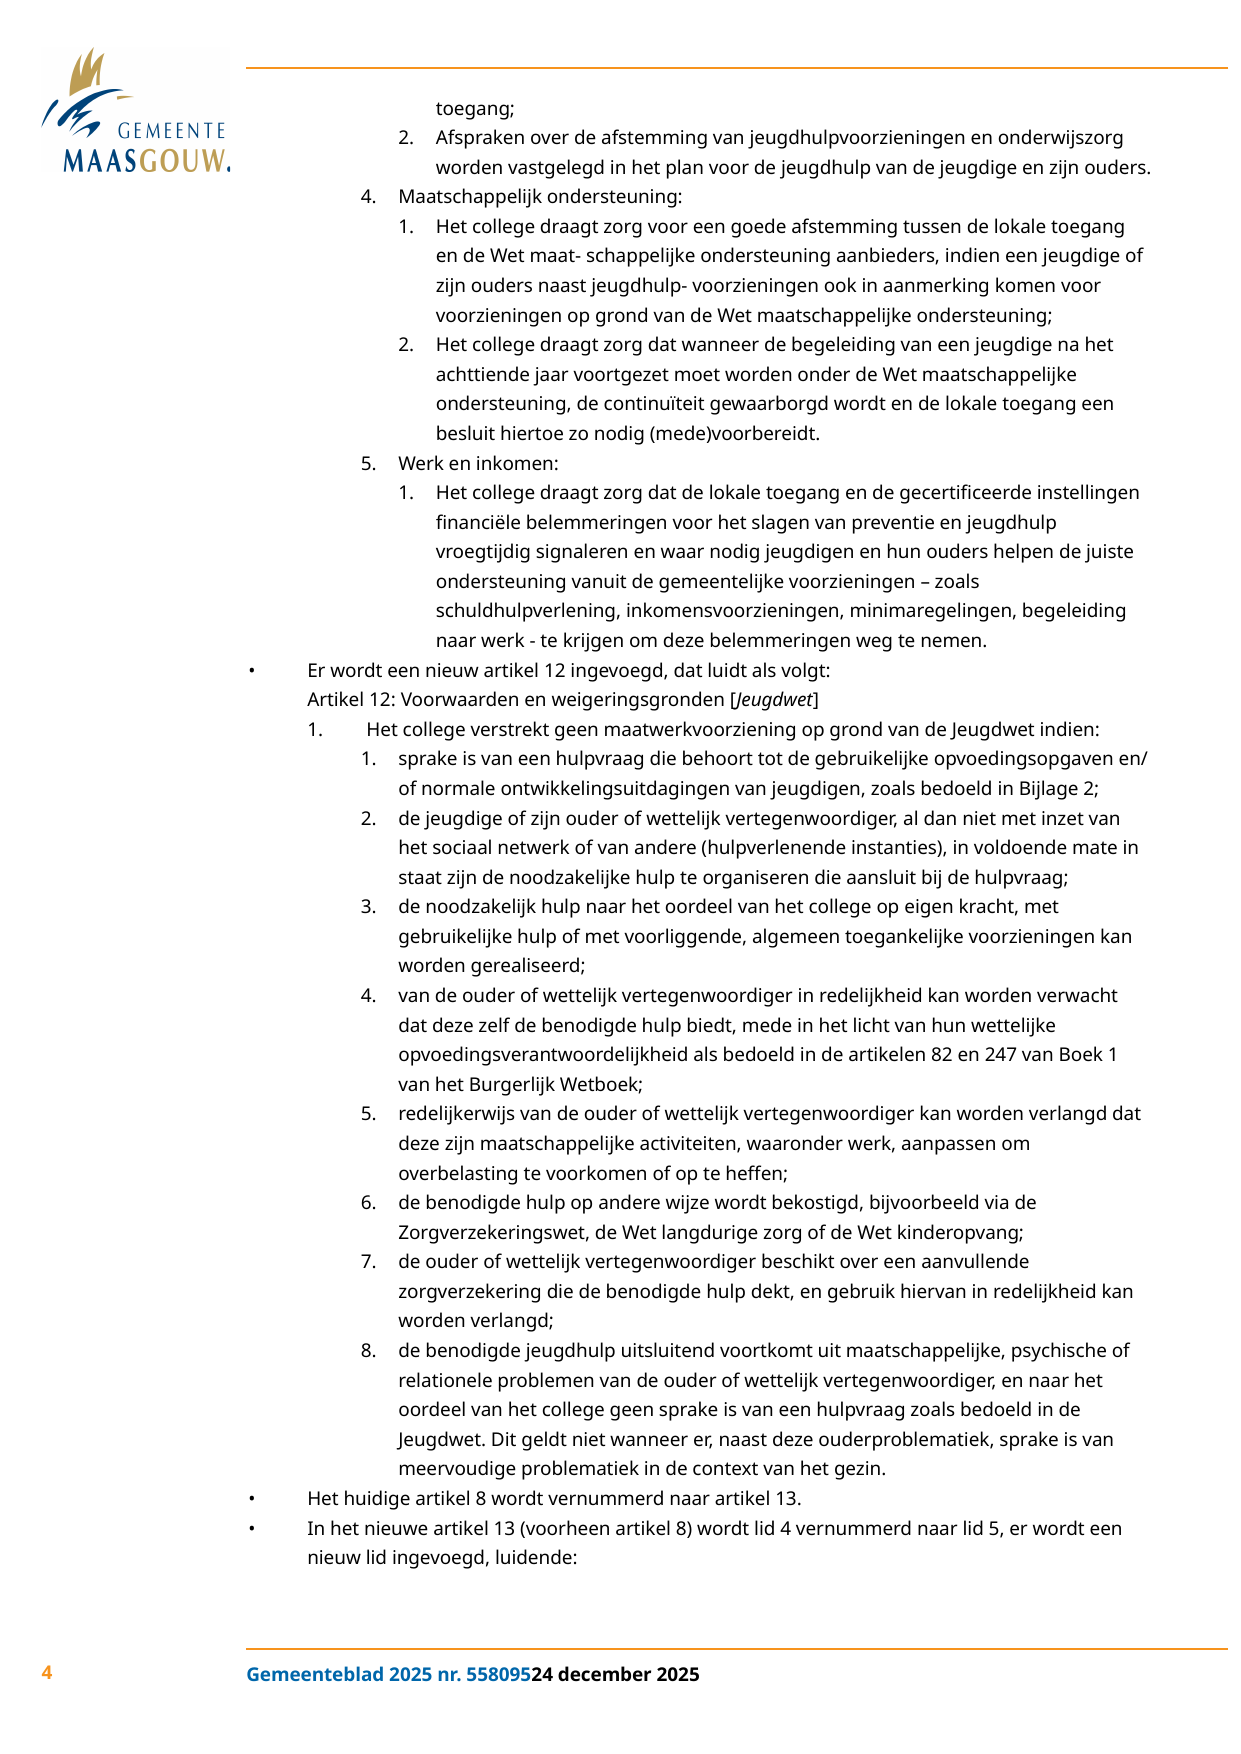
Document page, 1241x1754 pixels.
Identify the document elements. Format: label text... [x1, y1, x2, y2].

list Maatschappelijk ondersteuning: [361, 183, 1152, 209]
list Het huidige artikel 8 wordt vernummerd naar artikel 13. [248, 1485, 1152, 1511]
list Het college draagt zorg dat de lokale toegang en de gecertificeerde instellingen financiële belemmeringen voor het slagen van preventie en jeugdhulp vroegtijdig signaleren en waar nodig jeugdigen en hun ouders helpen de juiste ondersteuning vanuit de gemeentelijke voorzieningen – zoals schuldhulpverlening, inkomensvoorzieningen, minimaregelingen, begeleiding naar werk - te krijgen om deze belemmeringen weg te nemen. [398, 479, 1152, 653]
list de noodzakelijk hulp naar het oordeel van het college op eigen kracht, met gebruikelijke hulp of met voorliggende, algemeen toegankelijke voorzieningen kan worden gerealiseerd; [361, 893, 1152, 978]
list Het college draagt zorg voor een goede afstemming tussen de lokale toegang en de Wet maat- schappelijke ondersteuning aanbieders, indien een jeugdige of zijn ouders naast jeugdhulp- voorzieningen ook in aanmerking komen voor voorzieningen op grond van de Wet maatschappelijke ondersteuning; [398, 213, 1152, 328]
list Er wordt een nieuw artikel 12 ingevoegd, dat luidt als volgt: [248, 657, 1152, 683]
list Afspraken over de afstemming van jeugdhulpvoorzieningen en onderwijszorg worden vastgelegd in het plan voor de jeugdhulp van de jeugdige en zijn ouders. [398, 124, 1152, 180]
list Het college draagt zorg dat wanneer de begeleiding van een jeugdige na het achttiende jaar voortgezet moet worden onder de Wet maatschappelijke ondersteuning, de continuïteit gewaarborgd wordt en de lokale toegang een besluit hiertoe zo nodig (mede)voorbereidt. [398, 331, 1152, 446]
list In het nieuwe artikel 13 (voorheen artikel 8) wordt lid 4 vernummerd naar lid 5, er wordt een nieuw lid ingevoegd, luidende: [248, 1515, 1152, 1570]
list van de ouder of wettelijk vertegenwoordiger in redelijkheid kan worden verwacht dat deze zelf de benodigde hulp biedt, mede in het licht van hun wettelijke opvoedingsverantwoordelijkheid als bedoeld in de artikelen 82 en 247 van Boek 1 van het Burgerlijk Wetboek; [361, 982, 1152, 1097]
list Het college verstrekt geen maatwerkvoorziening op grond van de Jeugdwet indien: [307, 716, 1152, 742]
list de benodigde hulp op andere wijze wordt bekostigd, bijvoorbeeld via de Zorgverzekeringswet, de Wet langdurige zorg of de Wet kinderopvang; [361, 1189, 1152, 1245]
list Artikel 12: Voorwaarden en weigeringsgronden [Jeugdwet] [248, 686, 1152, 712]
list de benodigde jeugdhulp uitsluitend voortkomt uit maatschappelijke, psychische of relationele problemen van de ouder of wettelijk vertegenwoordiger, en naar het oordeel van het college geen sprake is van een hulpvraag zoals bedoeld in de Jeugdwet. Dit geldt niet wanneer er, naast deze ouderproblematiek, sprake is van meervoudige problematiek in de context van het gezin. [361, 1337, 1152, 1481]
list de ouder of wettelijk vertegenwoordiger beschikt over een aanvullende zorgverzekering die de benodigde hulp dekt, en gebruik hiervan in redelijkheid kan worden verlangd; [361, 1248, 1152, 1333]
list sprake is van een hulpvraag die behoort tot de gebruikelijke opvoedingsopgaven en/ of normale ontwikkelingsuitdagingen van jeugdigen, zoals bedoeld in Bijlage 2; [361, 746, 1152, 801]
picture [41, 47, 231, 172]
list toegang; [398, 95, 1152, 121]
list redelijkerwijs van de ouder of wettelijk vertegenwoordiger kan worden verlangd dat deze zijn maatschappelijke activiteiten, waaronder werk, aanpassen om overbelasting te voorkomen of op te heffen; [361, 1101, 1152, 1186]
list Werk en inkomen: [361, 450, 1152, 476]
list de jeugdige of zijn ouder of wettelijk vertegenwoordiger, al dan niet met inzet van het sociaal netwerk of van andere (hulpverlenende instanties), in voldoende mate in staat zijn de noodzakelijke hulp te organiseren die aansluit bij de hulpvraag; [361, 805, 1152, 890]
